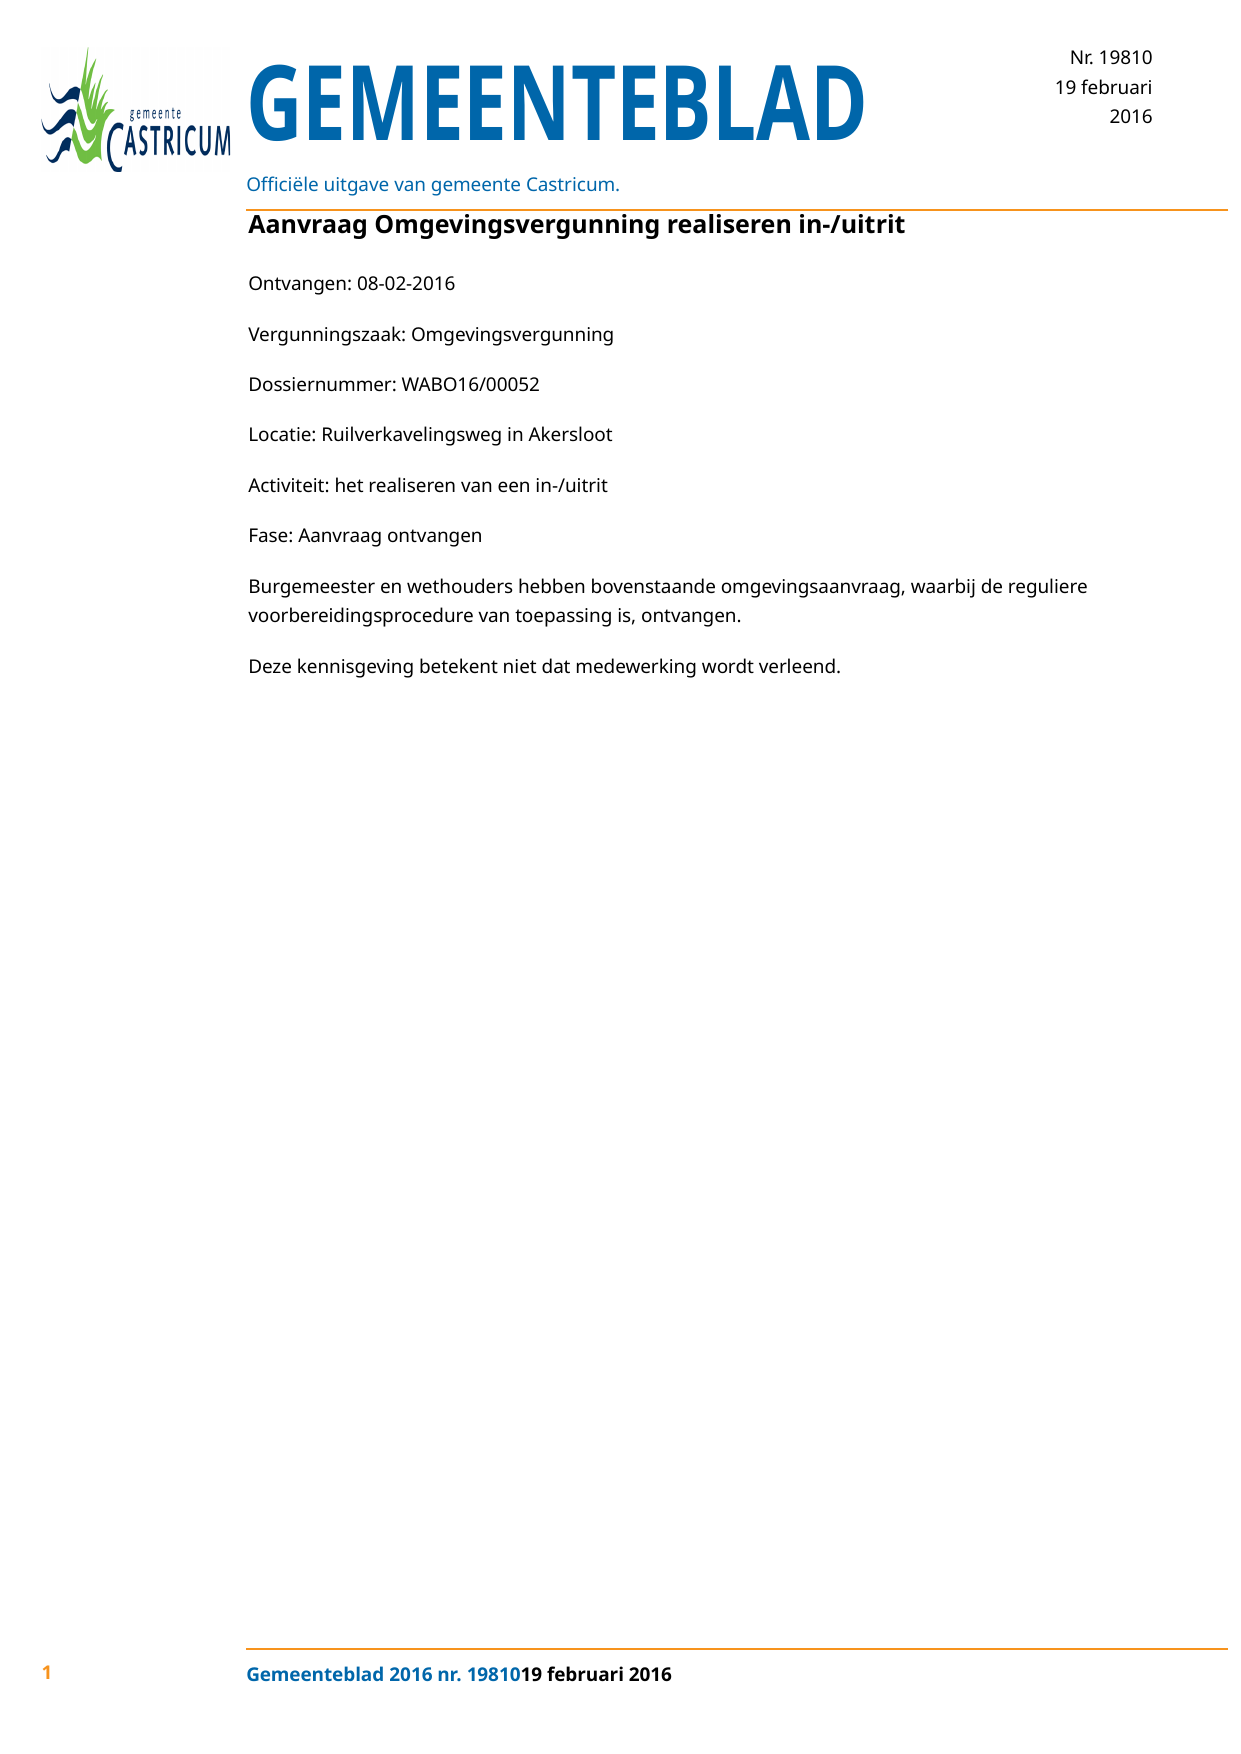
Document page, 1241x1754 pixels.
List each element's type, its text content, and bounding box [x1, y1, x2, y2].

text Ontvangen: 08-02-2016 [248, 270, 1152, 296]
text Burgemeester en wethouders hebben bovenstaande omgevingsaanvraag, waarbij de reguliere voorbereidingsprocedure van toepassing is, ontvangen. [248, 573, 1152, 628]
text Vergunningszaak: Omgevingsvergunning [248, 321, 1152, 346]
text Activiteit: het realiseren van een in-/uitrit [248, 472, 1152, 498]
text Locatie: Ruilverkavelingsweg in Akersloot [248, 422, 1152, 447]
text Dossiernummer: WABO16/00052 [248, 371, 1152, 397]
text Aanvraag Omgevingsvergunning realiseren in-/uitrit [248, 211, 1152, 241]
text Fase: Aanvraag ontvangen [248, 522, 1152, 548]
text Deze kennisgeving betekent niet dat medewerking wordt verleend. [248, 653, 1152, 678]
picture [41, 47, 231, 172]
